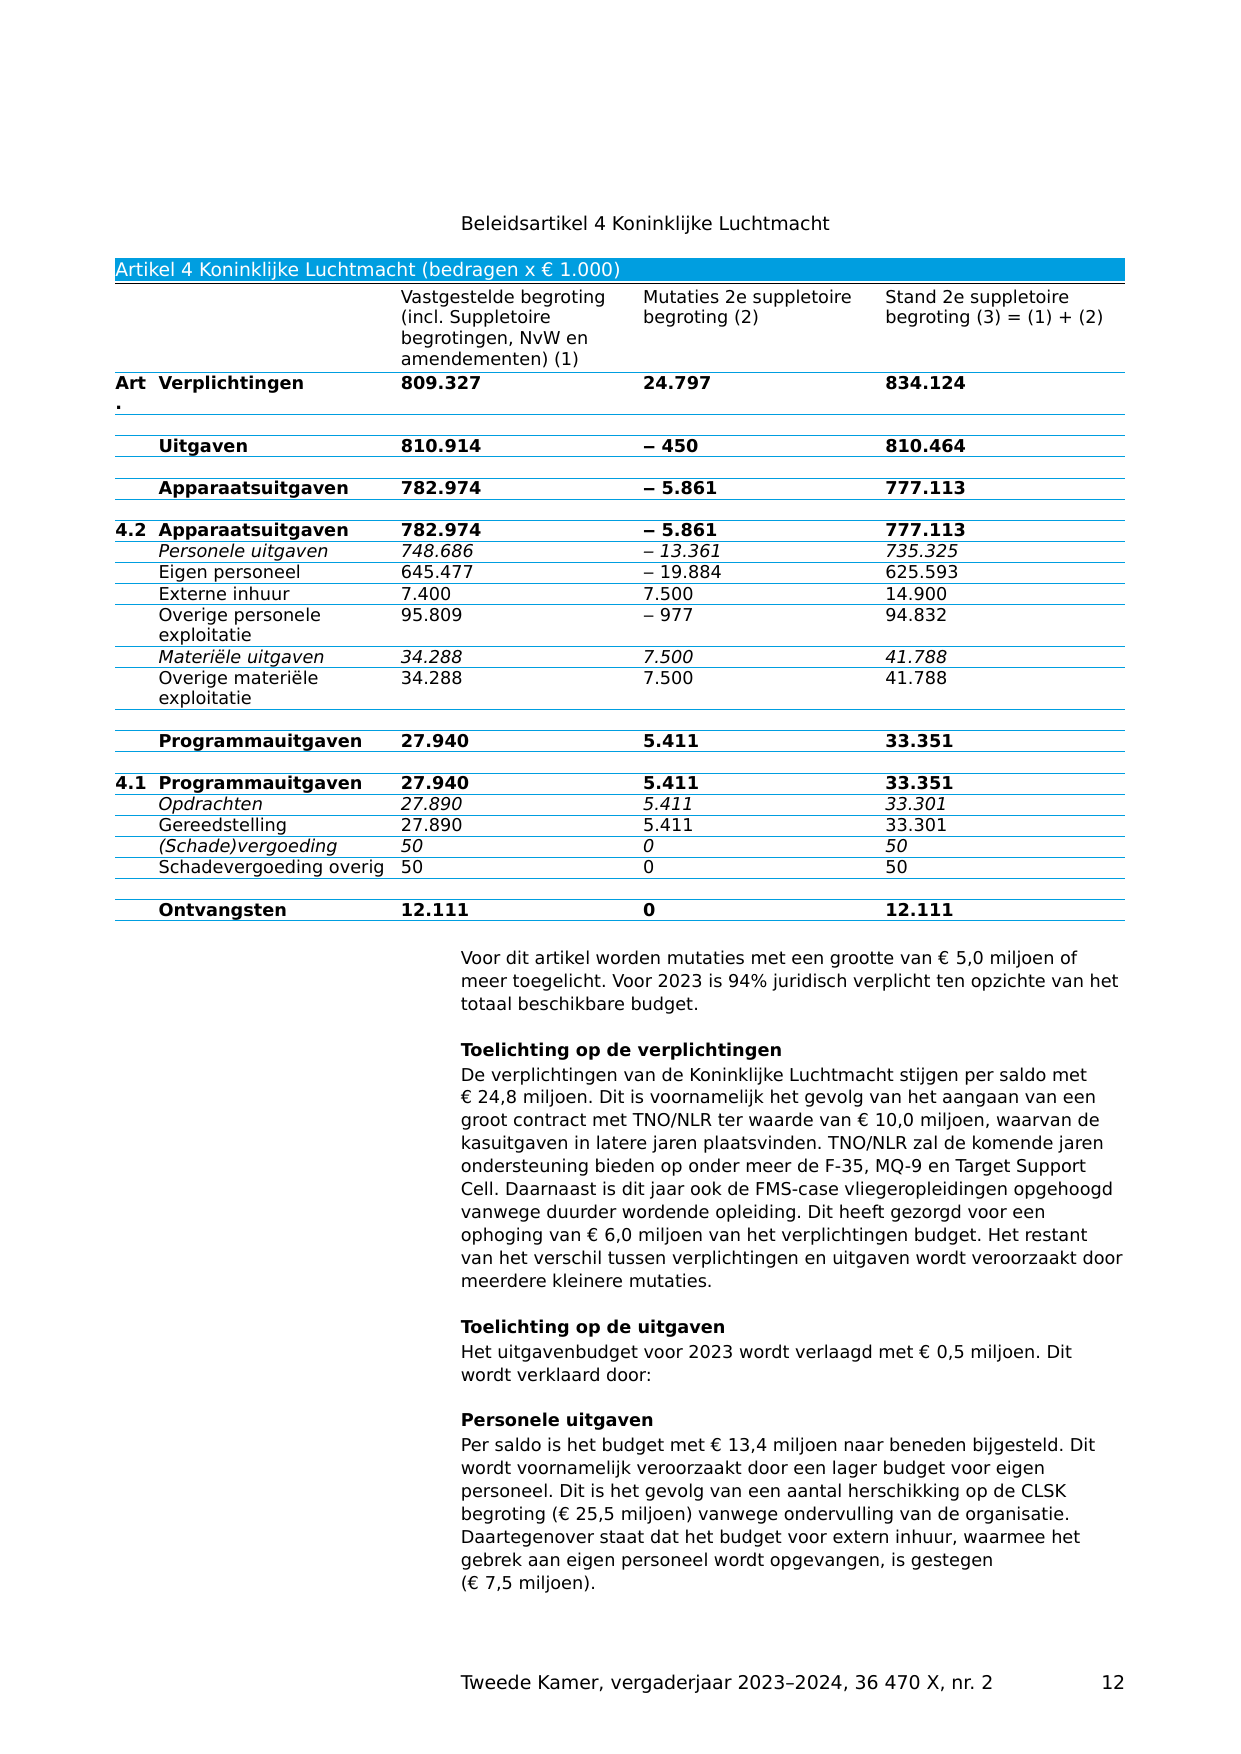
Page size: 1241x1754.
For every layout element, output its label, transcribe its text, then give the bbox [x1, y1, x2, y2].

table_cell 7.500 [640, 647, 882, 667]
table_cell [115, 563, 155, 583]
table_cell 4.2 [115, 521, 155, 541]
table_cell 7.400 [398, 584, 640, 604]
table_cell [398, 879, 640, 899]
table_cell [882, 500, 1125, 520]
table_cell 34.288 [398, 668, 640, 709]
table_cell ‒ 977 [640, 605, 882, 646]
text Het uitgavenbudget voor 2023 wordt verlaagd met € 0,5 miljoen. Dit wordt verklaard door: [461, 1340, 1125, 1386]
table_cell Opdrachten [155, 795, 398, 815]
table_cell Programmauitgaven [155, 774, 398, 793]
table_cell 645.477 [398, 563, 640, 583]
table_cell 14.900 [882, 584, 1125, 604]
table_cell 41.788 [882, 647, 1125, 667]
table_cell [115, 284, 155, 372]
table_cell 50 [398, 837, 640, 857]
table_cell ‒ 5.861 [640, 521, 882, 541]
table_cell 809.327 [398, 373, 640, 414]
table_cell Materiële uitgaven [155, 647, 398, 667]
table_cell [115, 457, 155, 477]
table_cell [115, 731, 155, 751]
table_cell ‒ 19.884 [640, 563, 882, 583]
table_cell [882, 752, 1125, 772]
table_cell Mutaties 2e suppletoire begroting (2) [640, 284, 882, 372]
table_cell [398, 710, 640, 730]
table_cell 50 [398, 858, 640, 878]
table_cell 735.325 [882, 542, 1125, 562]
table_cell [882, 457, 1125, 477]
table_cell [115, 436, 155, 456]
table_cell [115, 500, 155, 520]
table_cell Verplichtingen [155, 373, 398, 414]
table_cell Overige materiële exploitatie [155, 668, 398, 709]
table_cell ‒ 5.861 [640, 479, 882, 498]
table_cell 782.974 [398, 479, 640, 498]
table_cell [115, 710, 155, 730]
table_cell [882, 879, 1125, 899]
table_cell [115, 900, 155, 920]
table_cell [115, 542, 155, 562]
table_cell [640, 752, 882, 772]
table_cell [882, 415, 1125, 435]
table_cell 27.890 [398, 816, 640, 836]
table_cell 782.974 [398, 521, 640, 541]
table_cell 27.940 [398, 774, 640, 793]
table_cell [640, 415, 882, 435]
table_cell 4.1 [115, 774, 155, 793]
table_cell 33.301 [882, 816, 1125, 836]
table_cell Programmauitgaven [155, 731, 398, 751]
table_cell Personele uitgaven [155, 542, 398, 562]
table_cell 810.464 [882, 436, 1125, 456]
table_cell [115, 647, 155, 667]
table_cell [640, 710, 882, 730]
table_cell Apparaatsuitgaven [155, 479, 398, 498]
table_cell 7.500 [640, 584, 882, 604]
table_cell [115, 837, 155, 857]
text Toelichting op de verplichtingen [461, 1038, 1125, 1061]
table_cell 34.288 [398, 647, 640, 667]
table_cell Apparaatsuitgaven [155, 521, 398, 541]
table_cell 0 [640, 900, 882, 920]
table_cell [398, 415, 640, 435]
table_cell 777.113 [882, 521, 1125, 541]
table_cell [155, 415, 398, 435]
table_cell Externe inhuur [155, 584, 398, 604]
table_cell Overige personele exploitatie [155, 605, 398, 646]
table_cell Eigen personeel [155, 563, 398, 583]
table_cell [155, 710, 398, 730]
table_cell [640, 500, 882, 520]
table_cell [115, 816, 155, 836]
table_cell 33.351 [882, 774, 1125, 793]
table_cell 50 [882, 837, 1125, 857]
table_cell [398, 500, 640, 520]
table_cell 5.411 [640, 731, 882, 751]
table_cell 7.500 [640, 668, 882, 709]
table_cell 834.124 [882, 373, 1125, 414]
text Toelichting op de uitgaven [461, 1315, 1125, 1338]
table_cell [115, 479, 155, 498]
table_cell Art. [115, 373, 155, 414]
table_cell Schadevergoeding overig [155, 858, 398, 878]
table_cell Vastgestelde begroting (incl. Suppletoire begrotingen, NvW en amendementen) (1) [398, 284, 640, 372]
table_cell [882, 710, 1125, 730]
table_cell [115, 605, 155, 646]
table_cell [115, 879, 155, 899]
table_cell 27.890 [398, 795, 640, 815]
title Beleidsartikel 4 Koninklijke Luchtmacht [461, 213, 1125, 235]
table_cell [155, 752, 398, 772]
table_cell [155, 500, 398, 520]
table_cell [155, 284, 398, 372]
table_cell [640, 879, 882, 899]
table_cell [115, 795, 155, 815]
table_cell [398, 752, 640, 772]
text De verplichtingen van de Koninklijke Luchtmacht stijgen per saldo met € 24,8 miljoen. Dit is voornamelijk het gevolg van het aangaan van een groot contract met TNO/NLR ter waarde van € 10,0 miljoen, waarvan de kasuitgaven in latere jaren plaatsvinden. TNO/NLR zal de komende jaren ondersteuning bieden op onder meer de F-35, MQ-9 en Target Support Cell. Daarnaast is dit jaar ook de FMS-case vliegeropleidingen opgehoogd vanwege duurder wordende opleiding. Dit heeft gezorgd voor een ophoging van € 6,0 miljoen van het verplichtingen budget. Het restant van het verschil tussen verplichtingen en uitgaven wordt veroorzaakt door meerdere kleinere mutaties. [461, 1063, 1125, 1292]
table_cell 24.797 [640, 373, 882, 414]
table_cell ‒ 450 [640, 436, 882, 456]
table_cell 0 [640, 837, 882, 857]
table_cell [115, 858, 155, 878]
table_cell 12.111 [398, 900, 640, 920]
table_cell [640, 457, 882, 477]
table_cell Gereedstelling [155, 816, 398, 836]
table_cell 50 [882, 858, 1125, 878]
table_cell 5.411 [640, 816, 882, 836]
table_cell Uitgaven [155, 436, 398, 456]
table_cell ‒ 13.361 [640, 542, 882, 562]
table_cell Stand 2e suppletoire begroting (3) = (1) + (2) [882, 284, 1125, 372]
text Personele uitgaven [461, 1408, 1125, 1431]
table_cell [115, 584, 155, 604]
table_cell 5.411 [640, 774, 882, 793]
table_cell 5.411 [640, 795, 882, 815]
table_cell 95.809 [398, 605, 640, 646]
table_cell 41.788 [882, 668, 1125, 709]
table_cell 0 [640, 858, 882, 878]
table_cell 33.301 [882, 795, 1125, 815]
table_cell 748.686 [398, 542, 640, 562]
table_cell [155, 457, 398, 477]
table_cell 625.593 [882, 563, 1125, 583]
table_cell [115, 668, 155, 709]
table_cell 810.914 [398, 436, 640, 456]
table_cell 33.351 [882, 731, 1125, 751]
table_cell [398, 457, 640, 477]
table_cell [115, 752, 155, 772]
table_cell [115, 415, 155, 435]
table_cell 777.113 [882, 479, 1125, 498]
table_cell 12.111 [882, 900, 1125, 920]
table_cell [155, 879, 398, 899]
table_cell Ontvangsten [155, 900, 398, 920]
table_cell 27.940 [398, 731, 640, 751]
text Per saldo is het budget met € 13,4 miljoen naar beneden bijgesteld. Dit wordt voornamelijk veroorzaakt door een lager budget voor eigen personeel. Dit is het gevolg van een aantal herschikking op de CLSK begroting (€ 25,5 miljoen) vanwege ondervulling van de organisatie. Daartegenover staat dat het budget voor extern inhuur, waarmee het gebrek aan eigen personeel wordt opgevangen, is gestegen (€ 7,5 miljoen). [461, 1433, 1125, 1594]
table_cell 94.832 [882, 605, 1125, 646]
text Voor dit artikel worden mutaties met een grootte van € 5,0 miljoen of meer toegelicht. Voor 2023 is 94% juridisch verplicht ten opzichte van het totaal beschikbare budget. [461, 946, 1125, 1015]
table_cell (Schade)vergoeding [155, 837, 398, 857]
